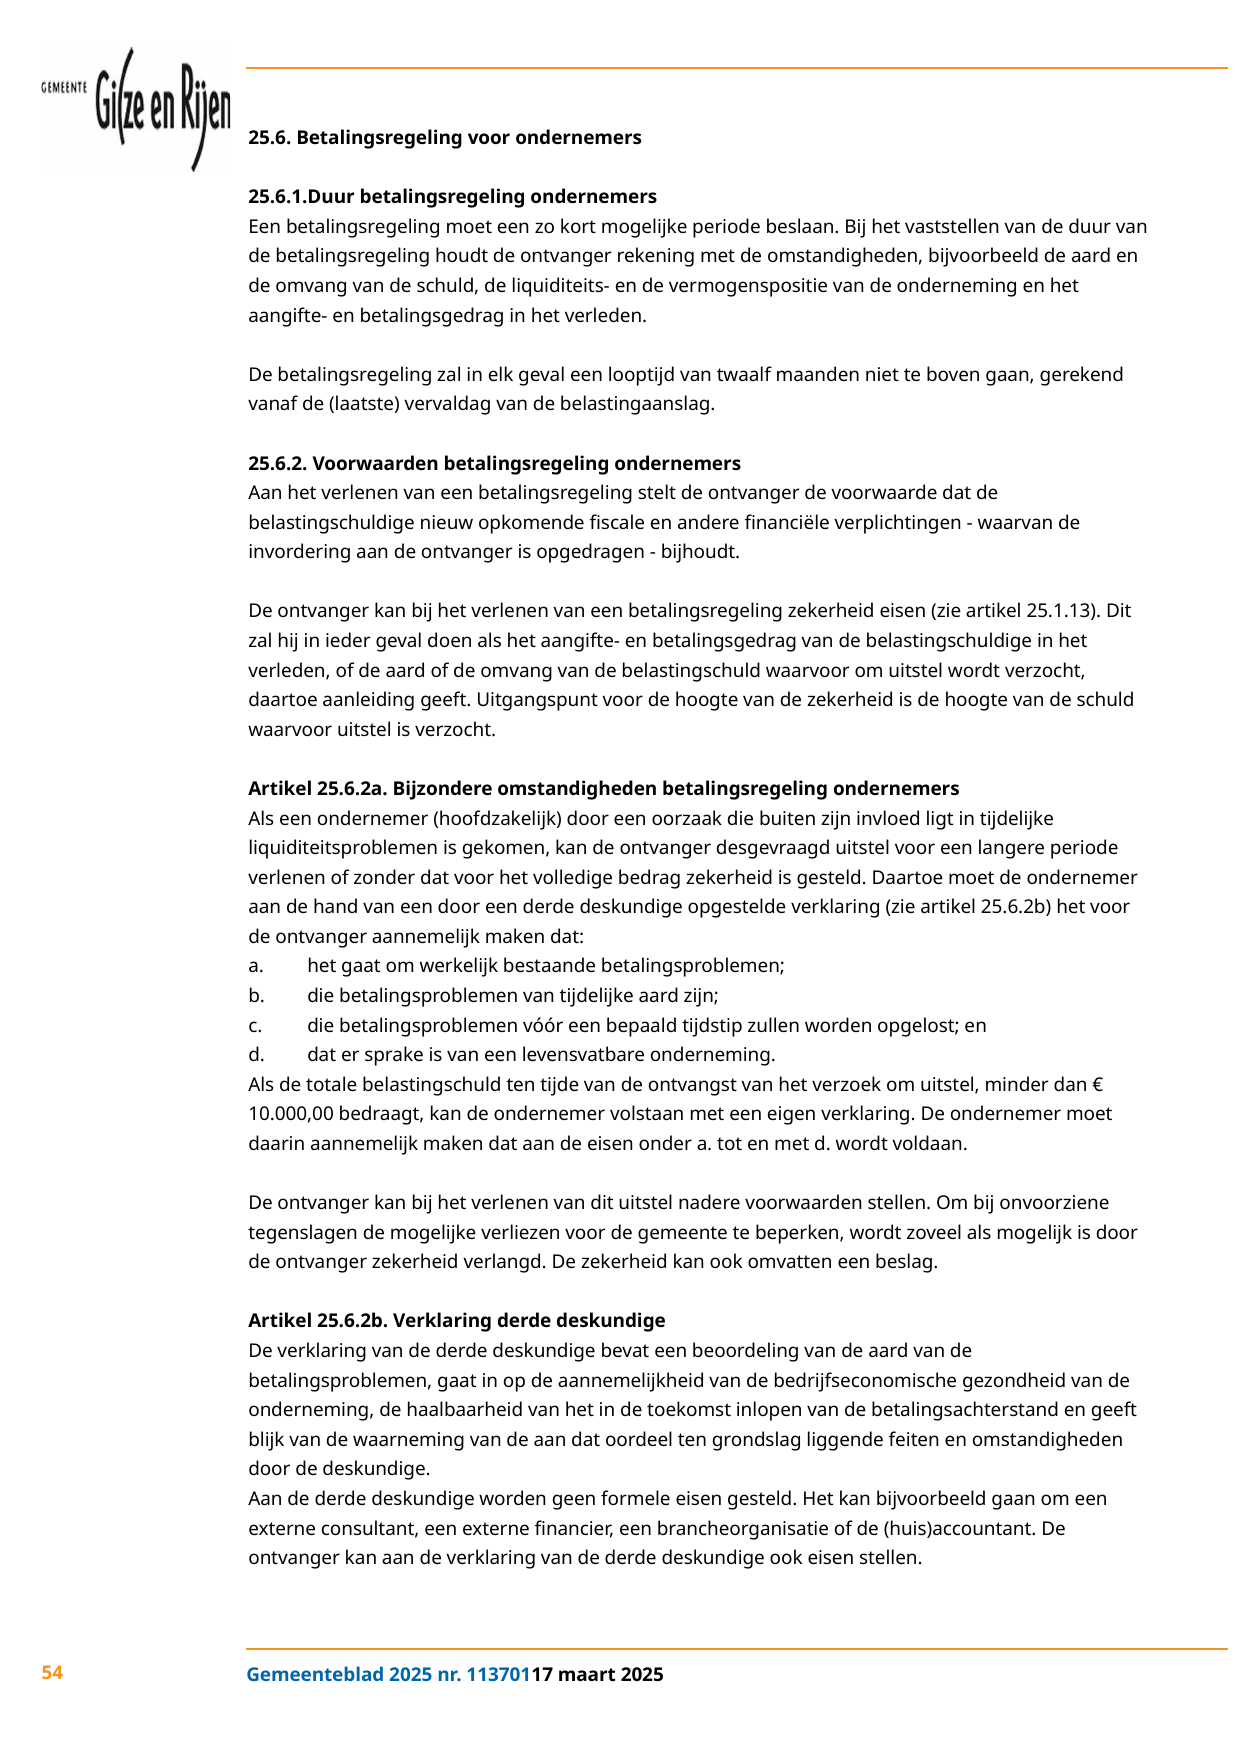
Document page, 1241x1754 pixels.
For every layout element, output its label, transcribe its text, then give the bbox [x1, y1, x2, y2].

text 25.6.1.Duur betalingsregeling ondernemers [248, 183, 1152, 209]
list die betalingsproblemen van tijdelijke aard zijn; [248, 982, 1152, 1008]
text Aan het verlenen van een betalingsregeling stelt de ontvanger de voorwaarde dat de belastingschuldige nieuw opkomende fiscale en andere financiële verplichtingen - waarvan de invordering aan de ontvanger is opgedragen - bijhoudt. [248, 479, 1152, 564]
text De ontvanger kan bij het verlenen van een betalingsregeling zekerheid eisen (zie artikel 25.1.13). Dit zal hij in ieder geval doen als het aangifte- en betalingsgedrag van de belastingschuldige in het verleden, of de aard of de omvang van de belastingschuld waarvoor om uitstel wordt verzocht, daartoe aanleiding geeft. Uitgangspunt voor de hoogte van de zekerheid is de hoogte van de schuld waarvoor uitstel is verzocht. [248, 598, 1152, 742]
list het gaat om werkelijk bestaande betalingsproblemen; [248, 953, 1152, 978]
text 25.6.2. Voorwaarden betalingsregeling ondernemers [248, 450, 1152, 476]
text Als de totale belastingschuld ten tijde van de ontvangst van het verzoek om uitstel, minder dan € 10.000,00 bedraagt, kan de ondernemer volstaan met een eigen verklaring. De ondernemer moet daarin aannemelijk maken dat aan de eisen onder a. tot en met d. wordt voldaan. [248, 1071, 1152, 1156]
text De ontvanger kan bij het verlenen van dit uitstel nadere voorwaarden stellen. Om bij onvoorziene tegenslagen de mogelijke verliezen voor de gemeente te beperken, wordt zoveel als mogelijk is door de ontvanger zekerheid verlangd. De zekerheid kan ook omvatten een beslag. [248, 1189, 1152, 1274]
text Als een ondernemer (hoofdzakelijk) door een oorzaak die buiten zijn invloed ligt in tijdelijke liquiditeitsproblemen is gekomen, kan de ontvanger desgevraagd uitstel voor een langere periode verlenen of zonder dat voor het volledige bedrag zekerheid is gesteld. Daartoe moet de ondernemer aan de hand van een door een derde deskundige opgestelde verklaring (zie artikel 25.6.2b) het voor de ontvanger aannemelijk maken dat: [248, 805, 1152, 949]
list die betalingsproblemen vóór een bepaald tijdstip zullen worden opgelost; en [248, 1012, 1152, 1038]
text Artikel 25.6.2b. Verklaring derde deskundige [248, 1308, 1152, 1333]
text 25.6. Betalingsregeling voor ondernemers [248, 124, 1152, 150]
text De betalingsregeling zal in elk geval een looptijd van twaalf maanden niet te boven gaan, gerekend vanaf de (laatste) vervaldag van de belastingaanslag. [248, 361, 1152, 416]
text De verklaring van de derde deskundige bevat een beoordeling van de aard van de betalingsproblemen, gaat in op de aannemelijkheid van de bedrijfseconomische gezondheid van de onderneming, de haalbaarheid van het in de toekomst inlopen van de betalingsachterstand en geeft blijk van de waarneming van de aan dat oordeel ten grondslag liggende feiten en omstandigheden door de deskundige. [248, 1337, 1152, 1481]
picture [41, 47, 231, 172]
text Artikel 25.6.2a. Bijzondere omstandigheden betalingsregeling ondernemers [248, 775, 1152, 801]
list dat er sprake is van een levensvatbare onderneming. [248, 1041, 1152, 1067]
text Aan de derde deskundige worden geen formele eisen gesteld. Het kan bijvoorbeeld gaan om een externe consultant, een externe financier, een brancheorganisatie of de (huis)accountant. De ontvanger kan aan de verklaring van de derde deskundige ook eisen stellen. [248, 1485, 1152, 1570]
text Een betalingsregeling moet een zo kort mogelijke periode beslaan. Bij het vaststellen van de duur van de betalingsregeling houdt de ontvanger rekening met de omstandigheden, bijvoorbeeld de aard en de omvang van de schuld, de liquiditeits- en de vermogenspositie van de onderneming en het aangifte- en betalingsgedrag in het verleden. [248, 213, 1152, 328]
